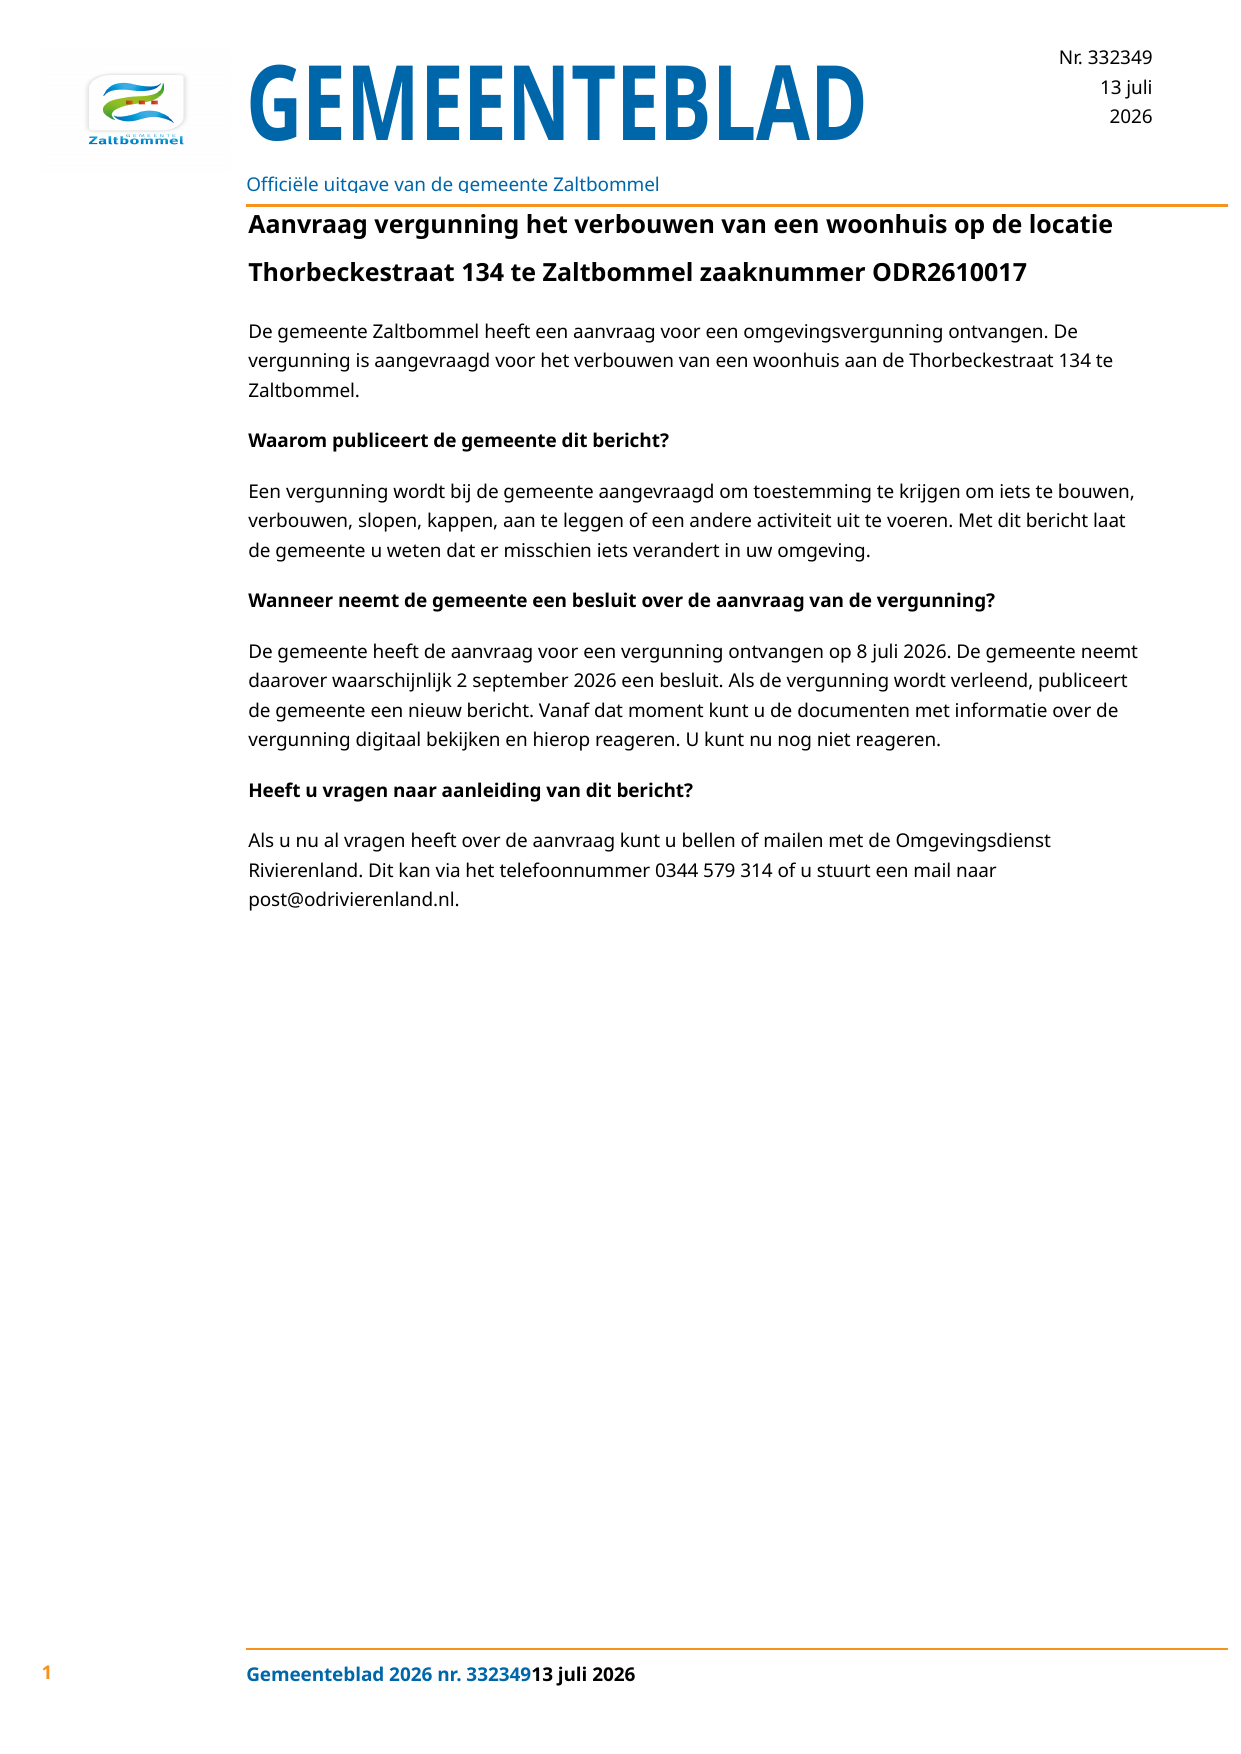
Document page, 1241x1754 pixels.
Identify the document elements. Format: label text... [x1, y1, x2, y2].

text Heeft u vragen naar aanleiding van dit bericht? [248, 777, 1152, 803]
text Een vergunning wordt bij de gemeente aangevraagd om toestemming te krijgen om iets te bouwen, verbouwen, slopen, kappen, aan te leggen of een andere activiteit uit te voeren. Met dit bericht laat de gemeente u weten dat er misschien iets verandert in uw omgeving. [248, 478, 1152, 563]
text De gemeente heeft de aanvraag voor een vergunning ontvangen op 8 juli 2026. De gemeente neemt daarover waarschijnlijk 2 september 2026 een besluit. Als de vergunning wordt verleend, publiceert de gemeente een nieuw bericht. Vanaf dat moment kunt u de documenten met informatie over de vergunning digitaal bekijken en hierop reageren. U kunt nu nog niet reageren. [248, 638, 1152, 752]
text Aanvraag vergunning het verbouwen van een woonhuis op de locatie Thorbeckestraat 134 te Zaltbommel zaaknummer ODR2610017 [248, 207, 1152, 288]
text Wanneer neemt de gemeente een besluit over de aanvraag van de vergunning? [248, 587, 1152, 613]
text Waarom publiceert de gemeente dit bericht? [248, 427, 1152, 453]
text De gemeente Zaltbommel heeft een aanvraag voor een omgevingsvergunning ontvangen. De vergunning is aangevraagd voor het verbouwen van een woonhuis aan de Thorbeckestraat 134 te Zaltbommel. [248, 318, 1152, 403]
picture [41, 47, 231, 172]
text Als u nu al vragen heeft over de aanvraag kunt u bellen of mailen met de Omgevingsdienst Rivierenland. Dit kan via het telefoonnummer 0344 579 314 of u stuurt een mail naar post@odrivierenland.nl. [248, 827, 1152, 912]
